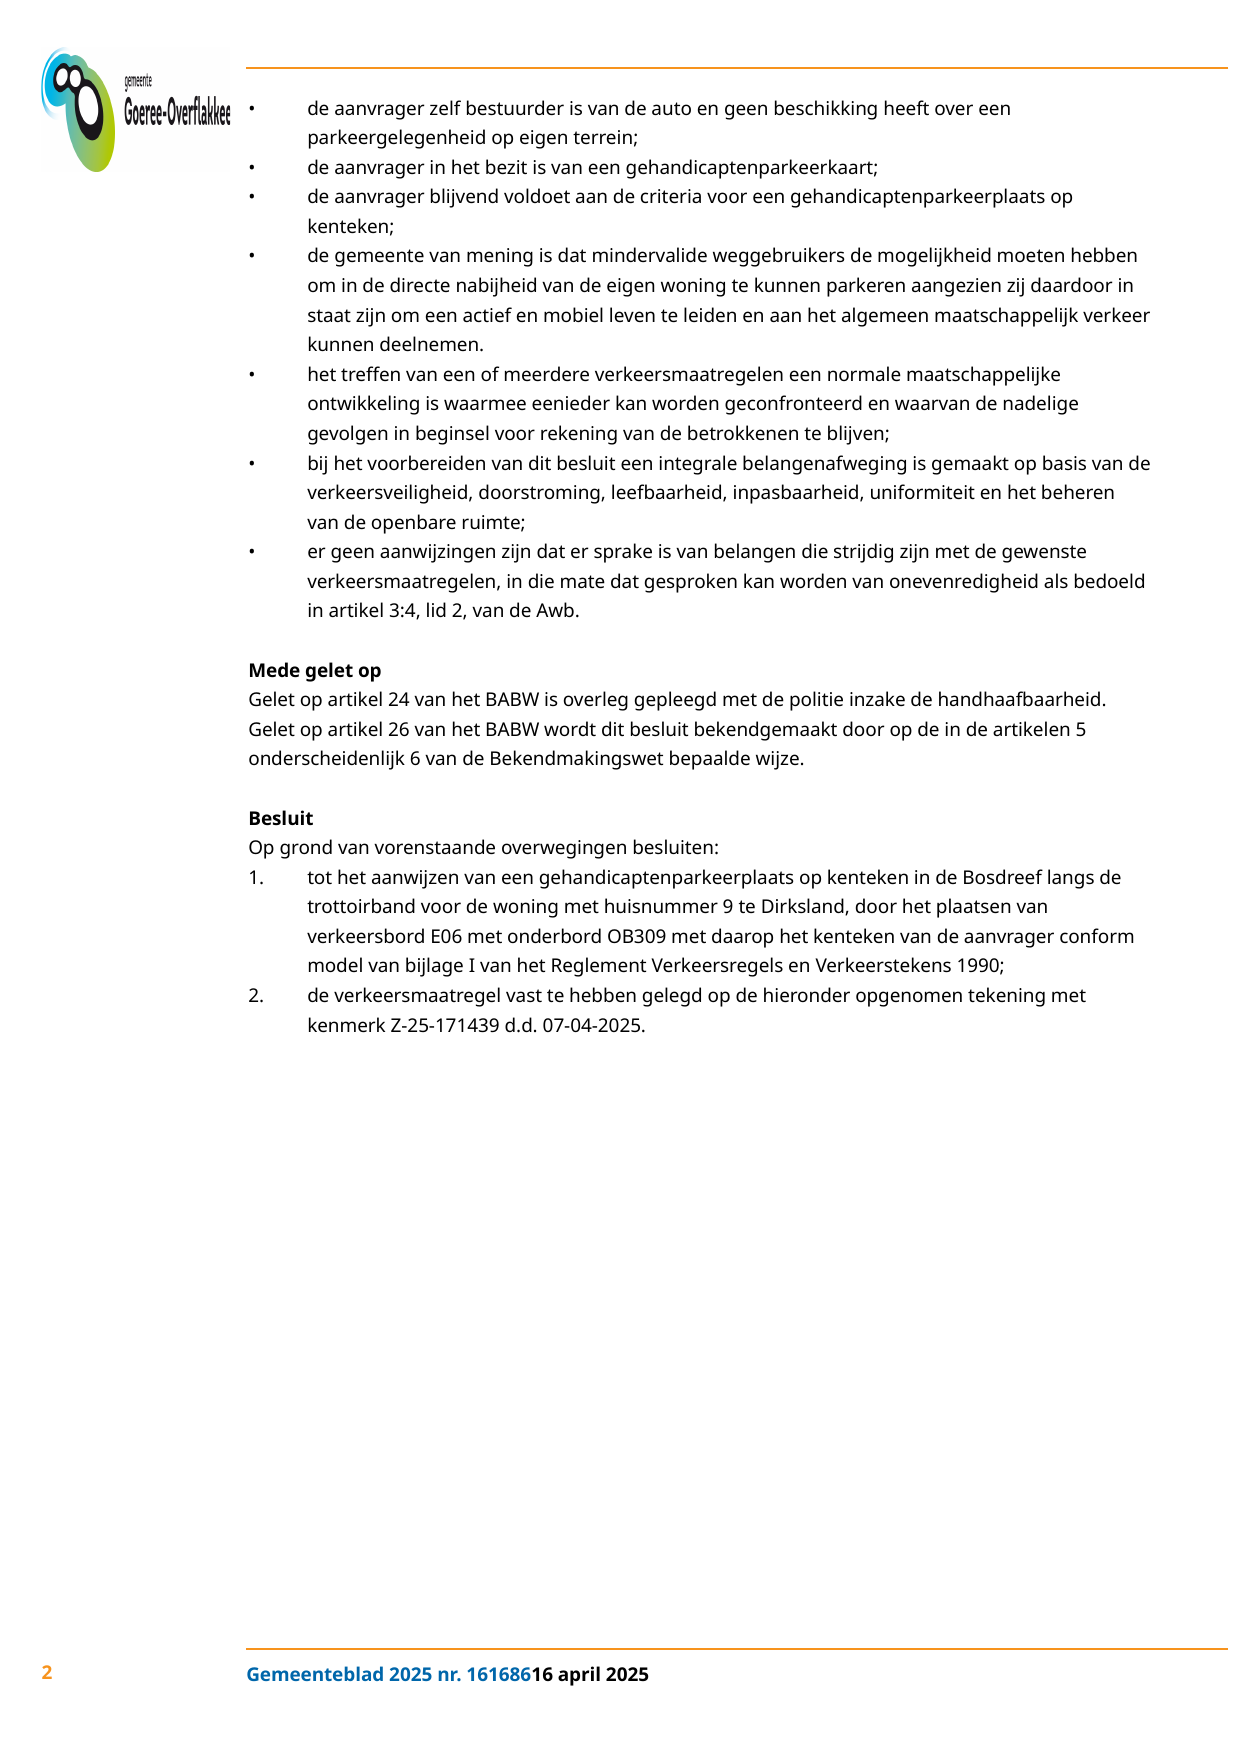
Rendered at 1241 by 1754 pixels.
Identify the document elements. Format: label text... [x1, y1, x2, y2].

text Op grond van vorenstaande overwegingen besluiten: [248, 834, 1152, 860]
list tot het aanwijzen van een gehandicaptenparkeerplaats op kenteken in de Bosdreef langs de trottoirband voor de woning met huisnummer 9 te Dirksland, door het plaatsen van verkeersbord E06 met onderbord OB309 met daarop het kenteken van de aanvrager conform model van bijlage I van het Reglement Verkeersregels en Verkeerstekens 1990; [248, 864, 1152, 978]
text Mede gelet op [248, 657, 1152, 683]
list het treffen van een of meerdere verkeersmaatregelen een normale maatschappelijke ontwikkeling is waarmee eenieder kan worden geconfronteerd en waarvan de nadelige gevolgen in beginsel voor rekening van de betrokkenen te blijven; [248, 361, 1152, 446]
list de aanvrager zelf bestuurder is van de auto en geen beschikking heeft over een parkeergelegenheid op eigen terrein; [248, 95, 1152, 150]
list de aanvrager in het bezit is van een gehandicaptenparkeerkaart; [248, 154, 1152, 180]
list de gemeente van mening is dat mindervalide weggebruikers de mogelijkheid moeten hebben om in de directe nabijheid van de eigen woning te kunnen parkeren aangezien zij daardoor in staat zijn om een actief en mobiel leven te leiden en aan het algemeen maatschappelijk verkeer kunnen deelnemen. [248, 243, 1152, 357]
text Gelet op artikel 24 van het BABW is overleg gepleegd met de politie inzake de handhaafbaarheid. [248, 686, 1152, 712]
list bij het voorbereiden van dit besluit een integrale belangenafweging is gemaakt op basis van de verkeersveiligheid, doorstroming, leefbaarheid, inpasbaarheid, uniformiteit en het beheren van de openbare ruimte; [248, 450, 1152, 535]
picture [41, 47, 231, 172]
list de verkeersmaatregel vast te hebben gelegd op de hieronder opgenomen tekening met kenmerk Z-25-171439 d.d. 07-04-2025. [248, 982, 1152, 1038]
text Gelet op artikel 26 van het BABW wordt dit besluit bekendgemaakt door op de in de artikelen 5 onderscheidenlijk 6 van de Bekendmakingswet bepaalde wijze. [248, 716, 1152, 771]
list de aanvrager blijvend voldoet aan de criteria voor een gehandicaptenparkeerplaats op kenteken; [248, 183, 1152, 239]
text Besluit [248, 805, 1152, 831]
list er geen aanwijzingen zijn dat er sprake is van belangen die strijdig zijn met de gewenste verkeersmaatregelen, in die mate dat gesproken kan worden van onevenredigheid als bedoeld in artikel 3:4, lid 2, van de Awb. [248, 538, 1152, 623]
